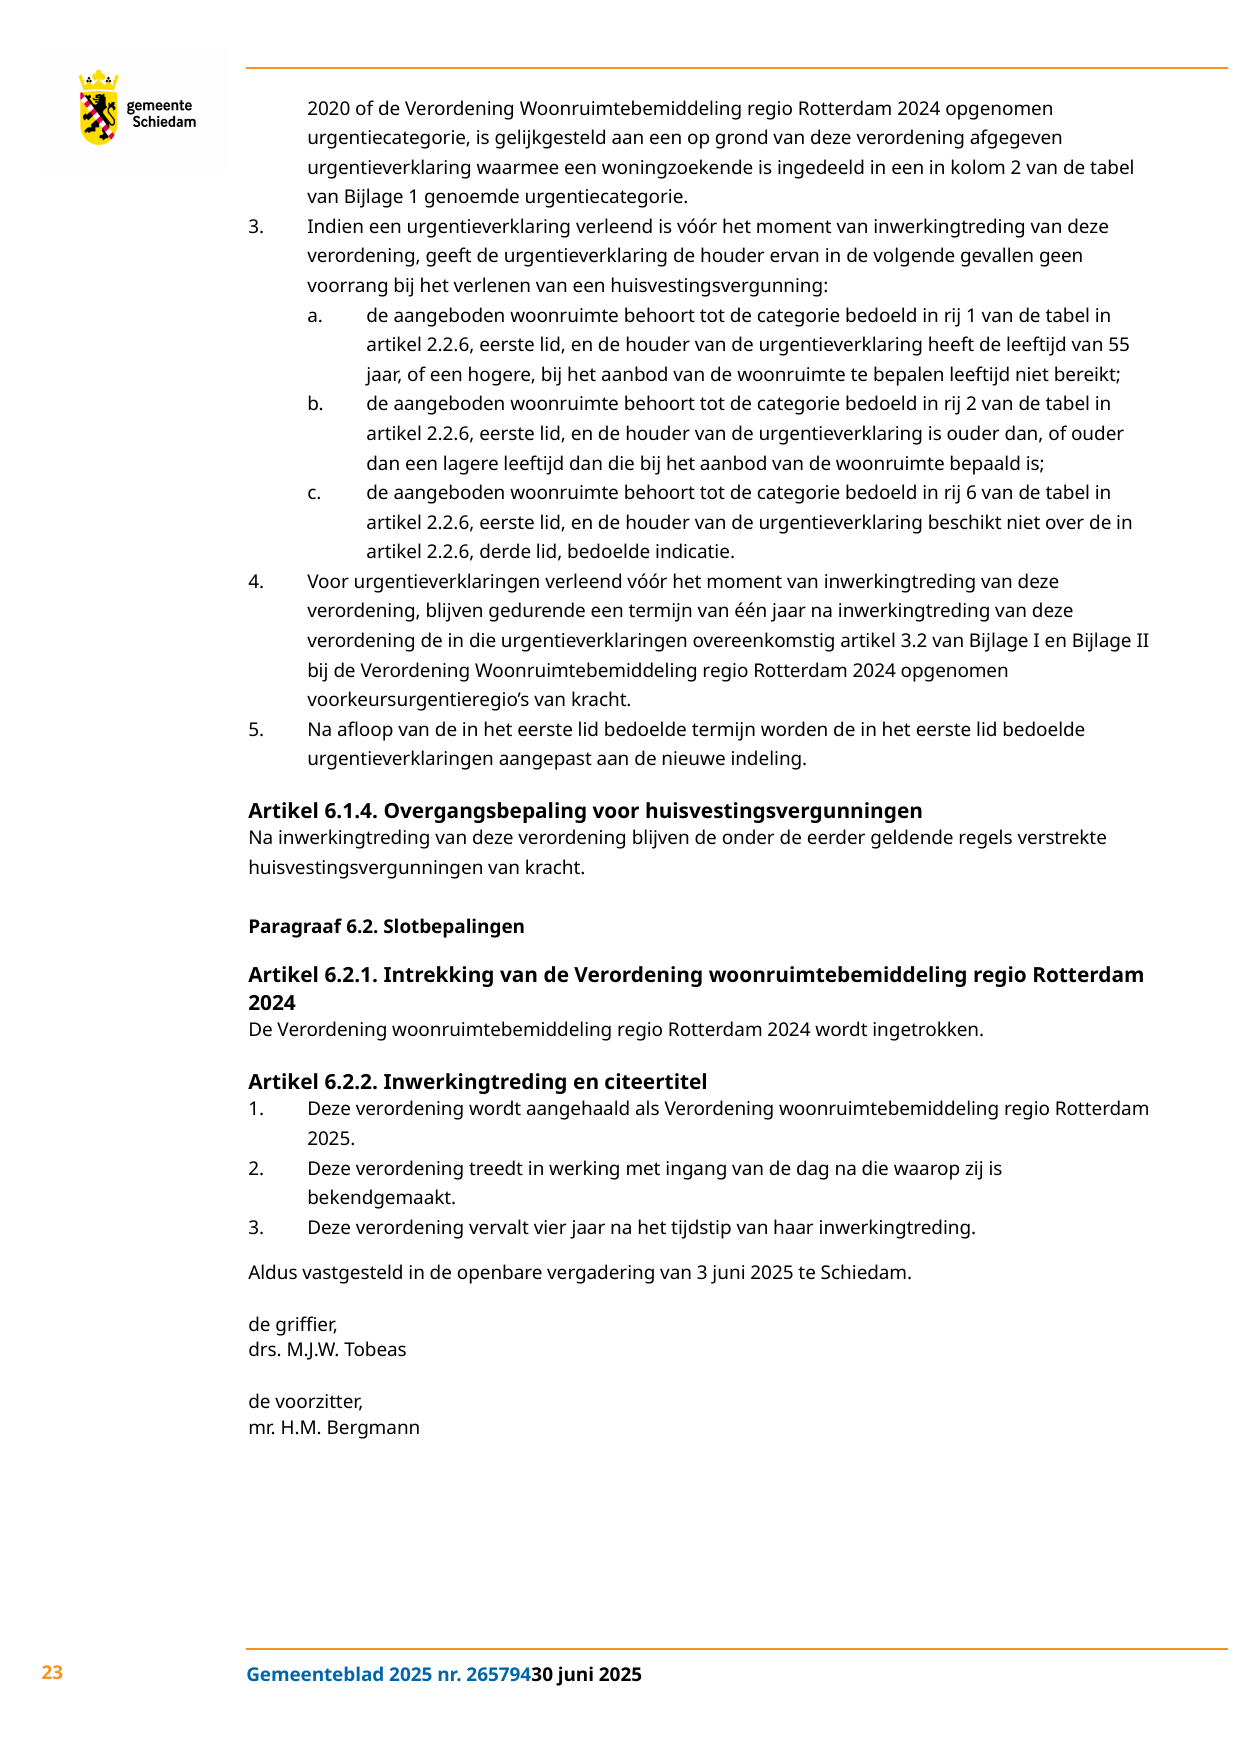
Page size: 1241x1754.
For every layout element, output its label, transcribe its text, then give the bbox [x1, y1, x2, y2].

text Artikel 6.2.1. Intrekking van de Verordening woonruimtebemiddeling regio Rotterdam 2024 [248, 960, 1152, 1017]
list Indien een urgentieverklaring verleend is vóór het moment van inwerkingtreding van deze verordening, geeft de urgentieverklaring de houder ervan in de volgende gevallen geen voorrang bij het verlenen van een huisvestingsvergunning: [248, 213, 1152, 298]
list Deze verordening wordt aangehaald als Verordening woonruimtebemiddeling regio Rotterdam 2025. [248, 1096, 1152, 1151]
text mr. H.M. Bergmann [248, 1414, 1152, 1439]
list Voor urgentieverklaringen verleend vóór het moment van inwerkingtreding van deze verordening, blijven gedurende een termijn van één jaar na inwerkingtreding van deze verordening de in die urgentieverklaringen overeenkomstig artikel 3.2 van Bijlage I en Bijlage II bij de Verordening Woonruimtebemiddeling regio Rotterdam 2024 opgenomen voorkeursurgentieregio’s van kracht. [248, 568, 1152, 712]
list de aangeboden woonruimte behoort tot de categorie bedoeld in rij 6 van de tabel in artikel 2.2.6, eerste lid, en de houder van de urgentieverklaring beschikt niet over de in artikel 2.2.6, derde lid, bedoelde indicatie. [307, 479, 1152, 564]
text Na inwerkingtreding van deze verordening blijven de onder de eerder geldende regels verstrekte huisvestingsvergunningen van kracht. [248, 824, 1152, 880]
list de aangeboden woonruimte behoort tot de categorie bedoeld in rij 1 van de tabel in artikel 2.2.6, eerste lid, en de houder van de urgentieverklaring heeft de leeftijd van 55 jaar, of een hogere, bij het aanbod van de woonruimte te bepalen leeftijd niet bereikt; [307, 302, 1152, 387]
text Paragraaf 6.2. Slotbepalingen [248, 913, 1152, 939]
text de griffier, [248, 1311, 1152, 1337]
text de voorzitter, [248, 1388, 1152, 1414]
text De Verordening woonruimtebemiddeling regio Rotterdam 2024 wordt ingetrokken. [248, 1017, 1152, 1042]
picture [41, 47, 231, 172]
text drs. M.J.W. Tobeas [248, 1337, 1152, 1362]
list Deze verordening treedt in werking met ingang van de dag na die waarop zij is bekendgemaakt. [248, 1155, 1152, 1210]
text Artikel 6.1.4. Overgangsbepaling voor huisvestingsvergunningen [248, 796, 1152, 824]
list de aangeboden woonruimte behoort tot de categorie bedoeld in rij 2 van de tabel in artikel 2.2.6, eerste lid, en de houder van de urgentieverklaring is ouder dan, of ouder dan een lagere leeftijd dan die bij het aanbod van de woonruimte bepaald is; [307, 391, 1152, 476]
text Aldus vastgesteld in de openbare vergadering van 3 juni 2025 te Schiedam. [248, 1259, 1152, 1285]
list 2020 of de Verordening Woonruimtebemiddeling regio Rotterdam 2024 opgenomen urgentiecategorie, is gelijkgesteld aan een op grond van deze verordening afgegeven urgentieverklaring waarmee een woningzoekende is ingedeeld in een in kolom 2 van de tabel van Bijlage 1 genoemde urgentiecategorie. [248, 95, 1152, 209]
list Na afloop van de in het eerste lid bedoelde termijn worden de in het eerste lid bedoelde urgentieverklaringen aangepast aan de nieuwe indeling. [248, 716, 1152, 771]
text Artikel 6.2.2. Inwerkingtreding en citeertitel [248, 1067, 1152, 1096]
list Deze verordening vervalt vier jaar na het tijdstip van haar inwerkingtreding. [248, 1214, 1152, 1239]
